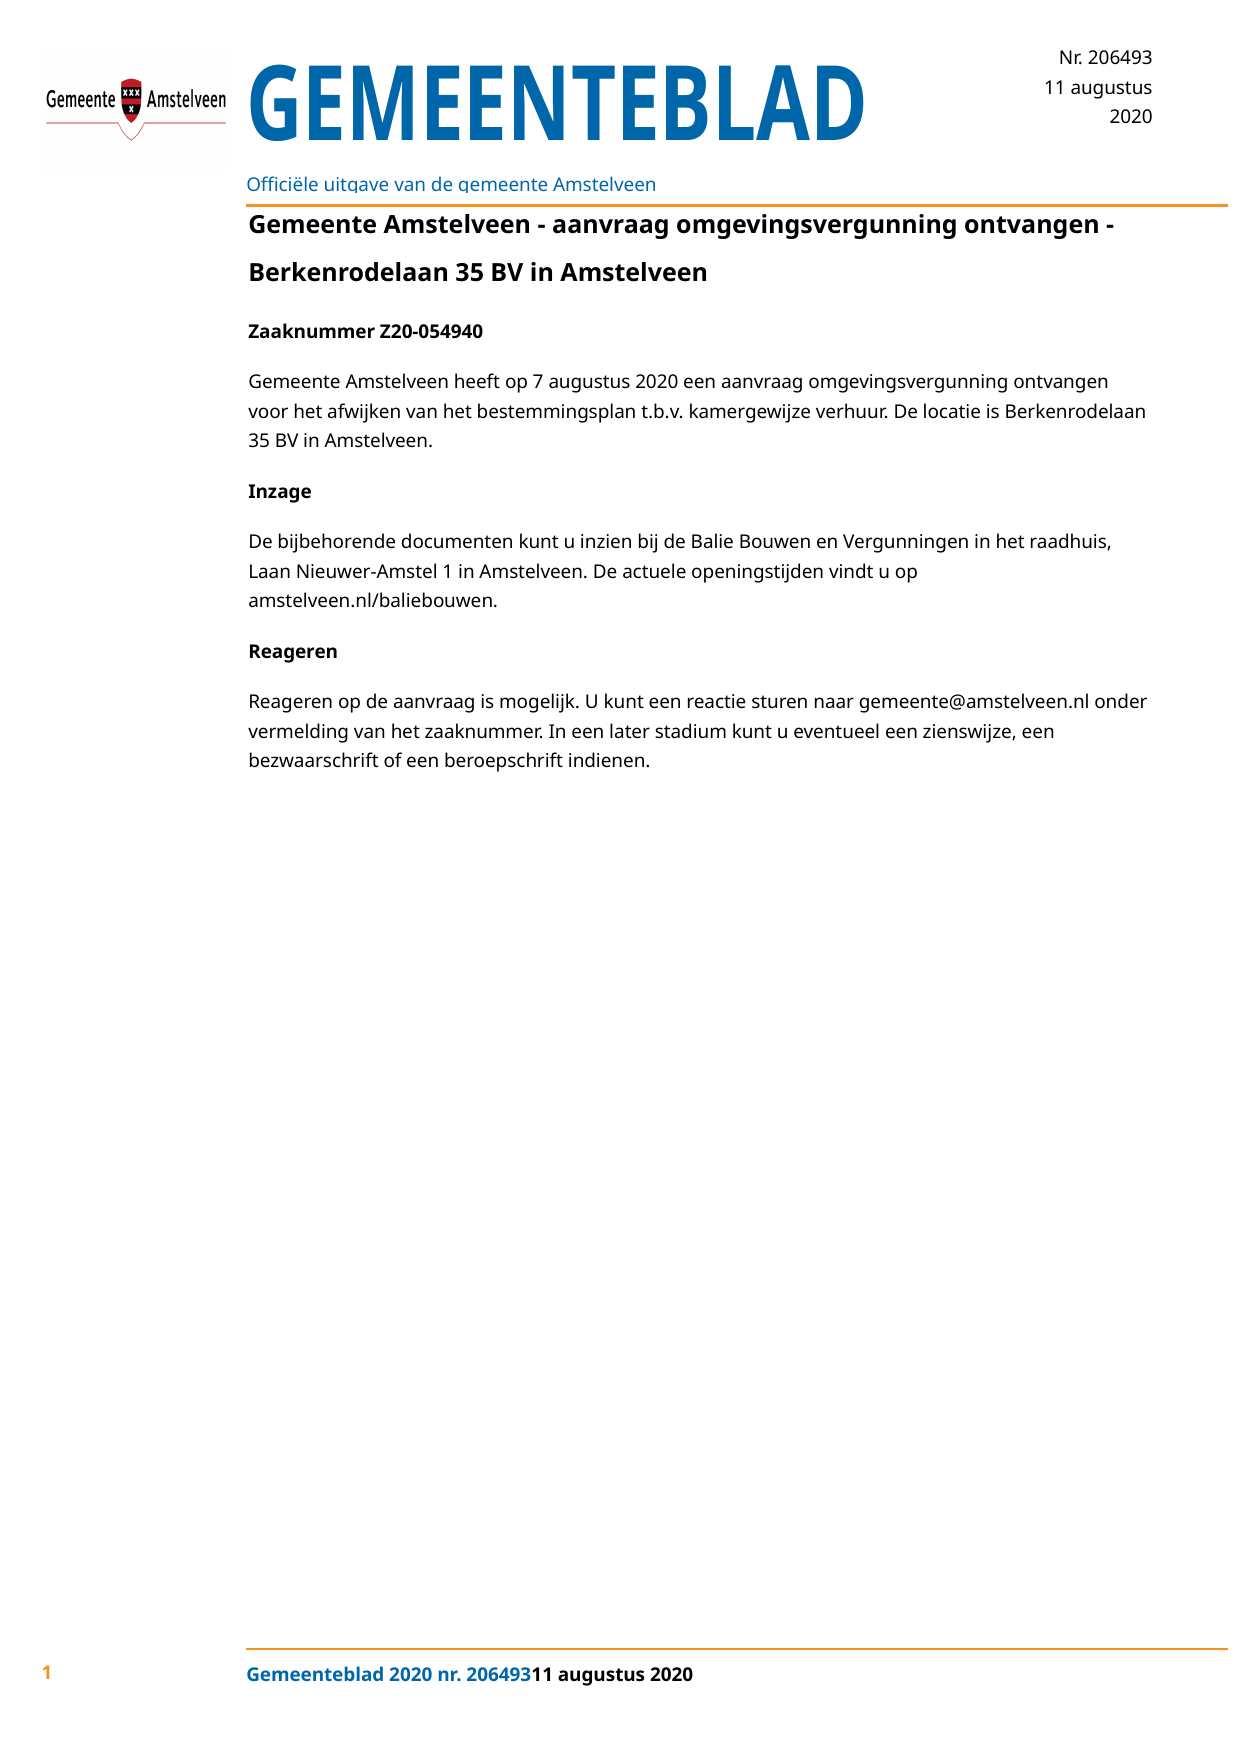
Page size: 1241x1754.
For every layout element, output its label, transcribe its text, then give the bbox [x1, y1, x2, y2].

text Zaaknummer Z20-054940 [248, 318, 1152, 344]
text Inzage [248, 478, 1152, 504]
text Reageren [248, 638, 1152, 664]
text De bijbehorende documenten kunt u inzien bij de Balie Bouwen en Vergunningen in het raadhuis, Laan Nieuwer-Amstel 1 in Amstelveen. De actuele openingstijden vindt u op amstelveen.nl/baliebouwen. [248, 528, 1152, 613]
picture [41, 47, 231, 172]
text Reageren op de aanvraag is mogelijk. U kunt een reactie sturen naar gemeente@amstelveen.nl onder vermelding van het zaaknummer. In een later stadium kunt u eventueel een zienswijze, een bezwaarschrift of een beroepschrift indienen. [248, 688, 1152, 773]
text Gemeente Amstelveen - aanvraag omgevingsvergunning ontvangen - Berkenrodelaan 35 BV in Amstelveen [248, 207, 1152, 288]
text Gemeente Amstelveen heeft op 7 augustus 2020 een aanvraag omgevingsvergunning ontvangen voor het afwijken van het bestemmingsplan t.b.v. kamergewijze verhuur. De locatie is Berkenrodelaan 35 BV in Amstelveen. [248, 368, 1152, 453]
